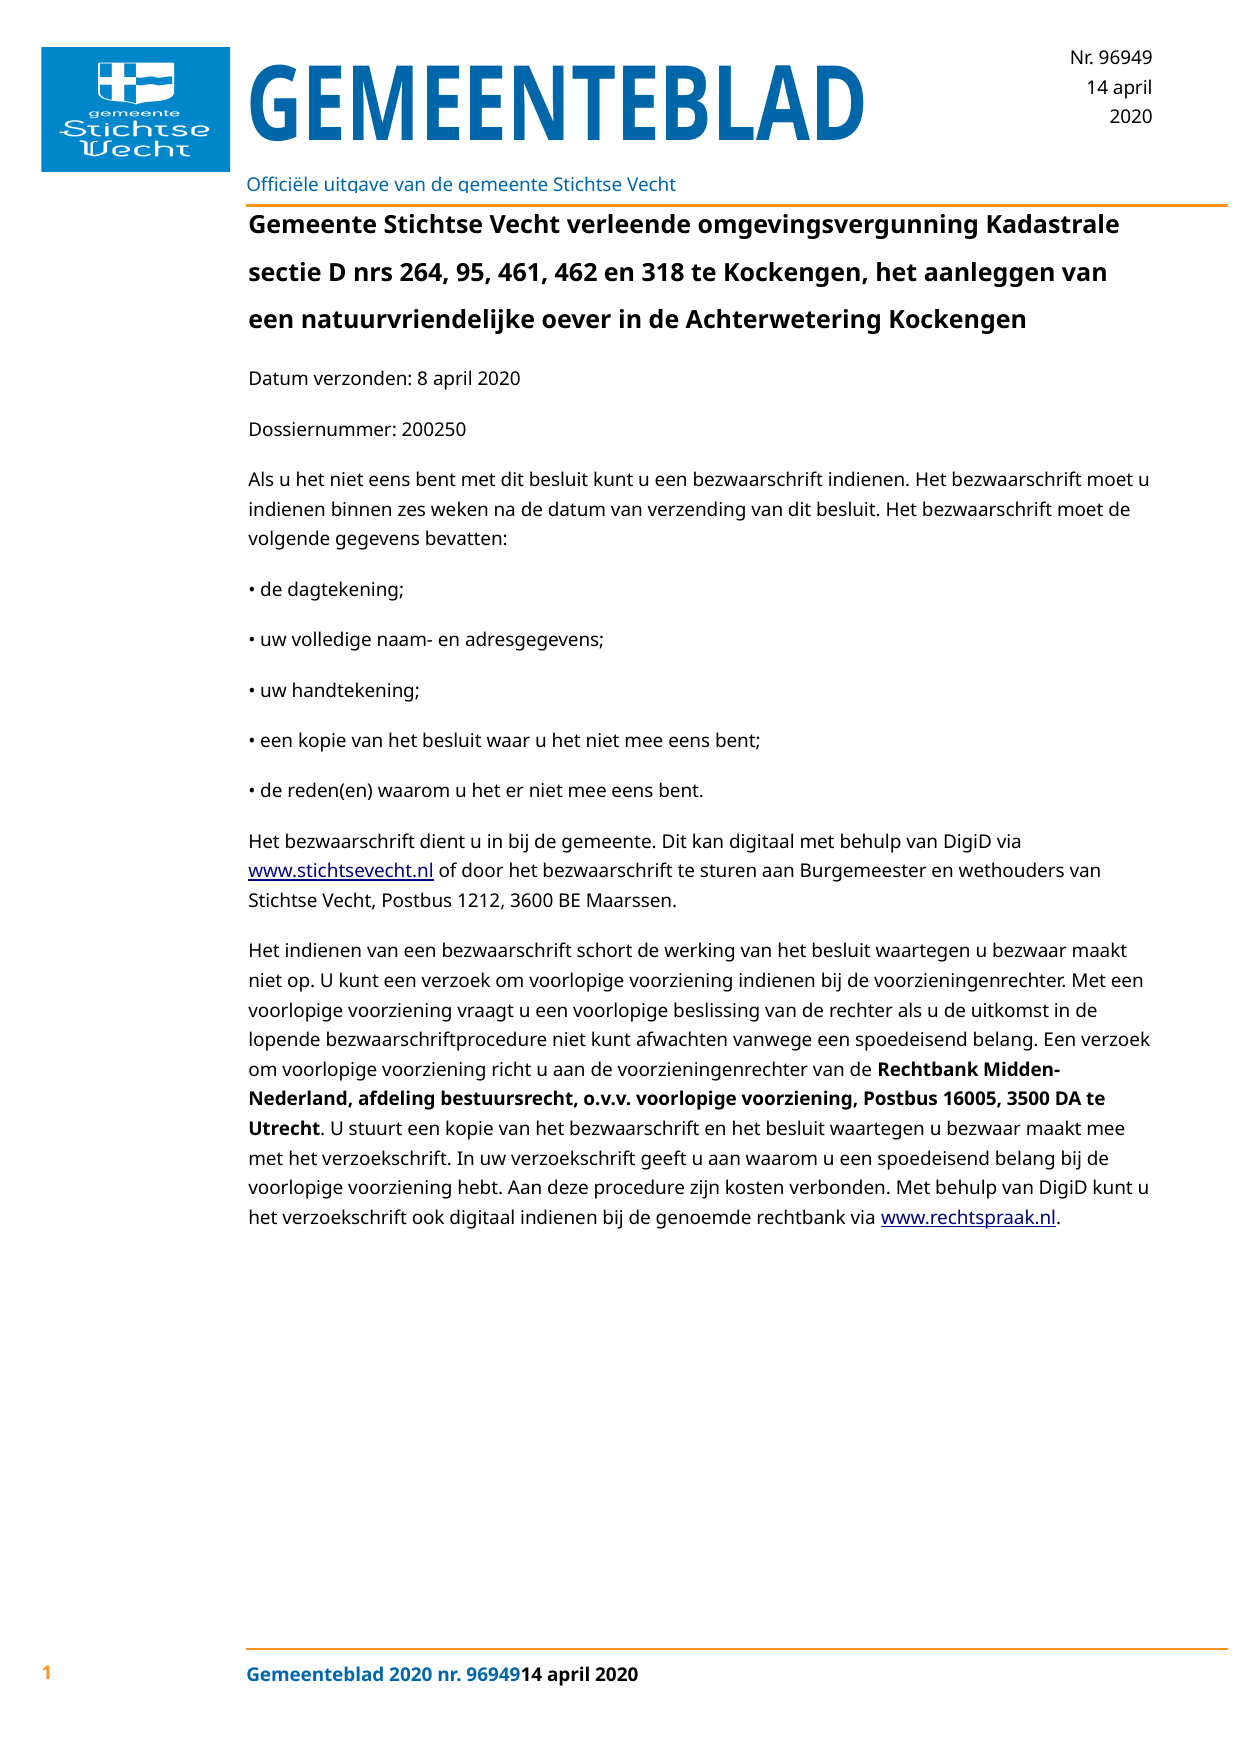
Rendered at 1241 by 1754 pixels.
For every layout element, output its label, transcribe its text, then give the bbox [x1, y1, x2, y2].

picture [99, 63, 135, 101]
picture [137, 63, 174, 103]
text Gemeente Stichtse Vecht verleende omgevingsvergunning Kadastrale sectie D nrs 264, 95, 461, 462 en 318 te Kockengen, het aanleggen van een natuurvriendelijke oever in de Achterwetering Kockengen [248, 207, 1152, 336]
text Het indienen van een bezwaarschrift schort de werking van het besluit waartegen u bezwaar maakt niet op. U kunt een verzoek om voorlopige voorziening indienen bij de voorzieningenrechter. Met een voorlopige voorziening vraagt u een voorlopige beslissing van de rechter als u de uitkomst in de lopende bezwaarschriftprocedure niet kunt afwachten vanwege een spoedeisend belang. Een verzoek om voorlopige voorziening richt u aan de voorzieningenrechter van de Rechtbank Midden-Nederland, afdeling bestuursrecht, o.v.v. voorlopige voorziening, Postbus 16005, 3500 DA te Utrecht. U stuurt een kopie van het bezwaarschrift en het besluit waartegen u bezwaar maakt mee met het verzoekschrift. In uw verzoekschrift geeft u aan waarom u een spoedeisend belang bij de voorlopige voorziening hebt. Aan deze procedure zijn kosten verbonden. Met behulp van DigiD kunt u het verzoekschrift ook digitaal indienen bij de genoemde rechtbank via www.rechtspraak.nl. [248, 938, 1152, 1229]
text • uw handtekening; [248, 677, 1152, 702]
text • een kopie van het besluit waar u het niet mee eens bent; [248, 727, 1152, 753]
text Datum verzonden: 8 april 2020 [248, 366, 1152, 391]
text Dossiernummer: 200250 [248, 416, 1152, 442]
text Het bezwaarschrift dient u in bij de gemeente. Dit kan digitaal met behulp van DigiD via www.stichtsevecht.nl of door het bezwaarschrift te sturen aan Burgemeester en wethouders van Stichtse Vecht, Postbus 1212, 3600 BE Maarssen. [248, 828, 1152, 913]
text • de reden(en) waarom u het er niet mee eens bent. [248, 778, 1152, 803]
text • de dagtekening; [248, 576, 1152, 602]
text Als u het niet eens bent met dit besluit kunt u een bezwaarschrift indienen. Het bezwaarschrift moet u indienen binnen zes weken na de datum van verzending van dit besluit. Het bezwaarschrift moet de volgende gegevens bevatten: [248, 466, 1152, 551]
text • uw volledige naam- en adresgegevens; [248, 626, 1152, 652]
